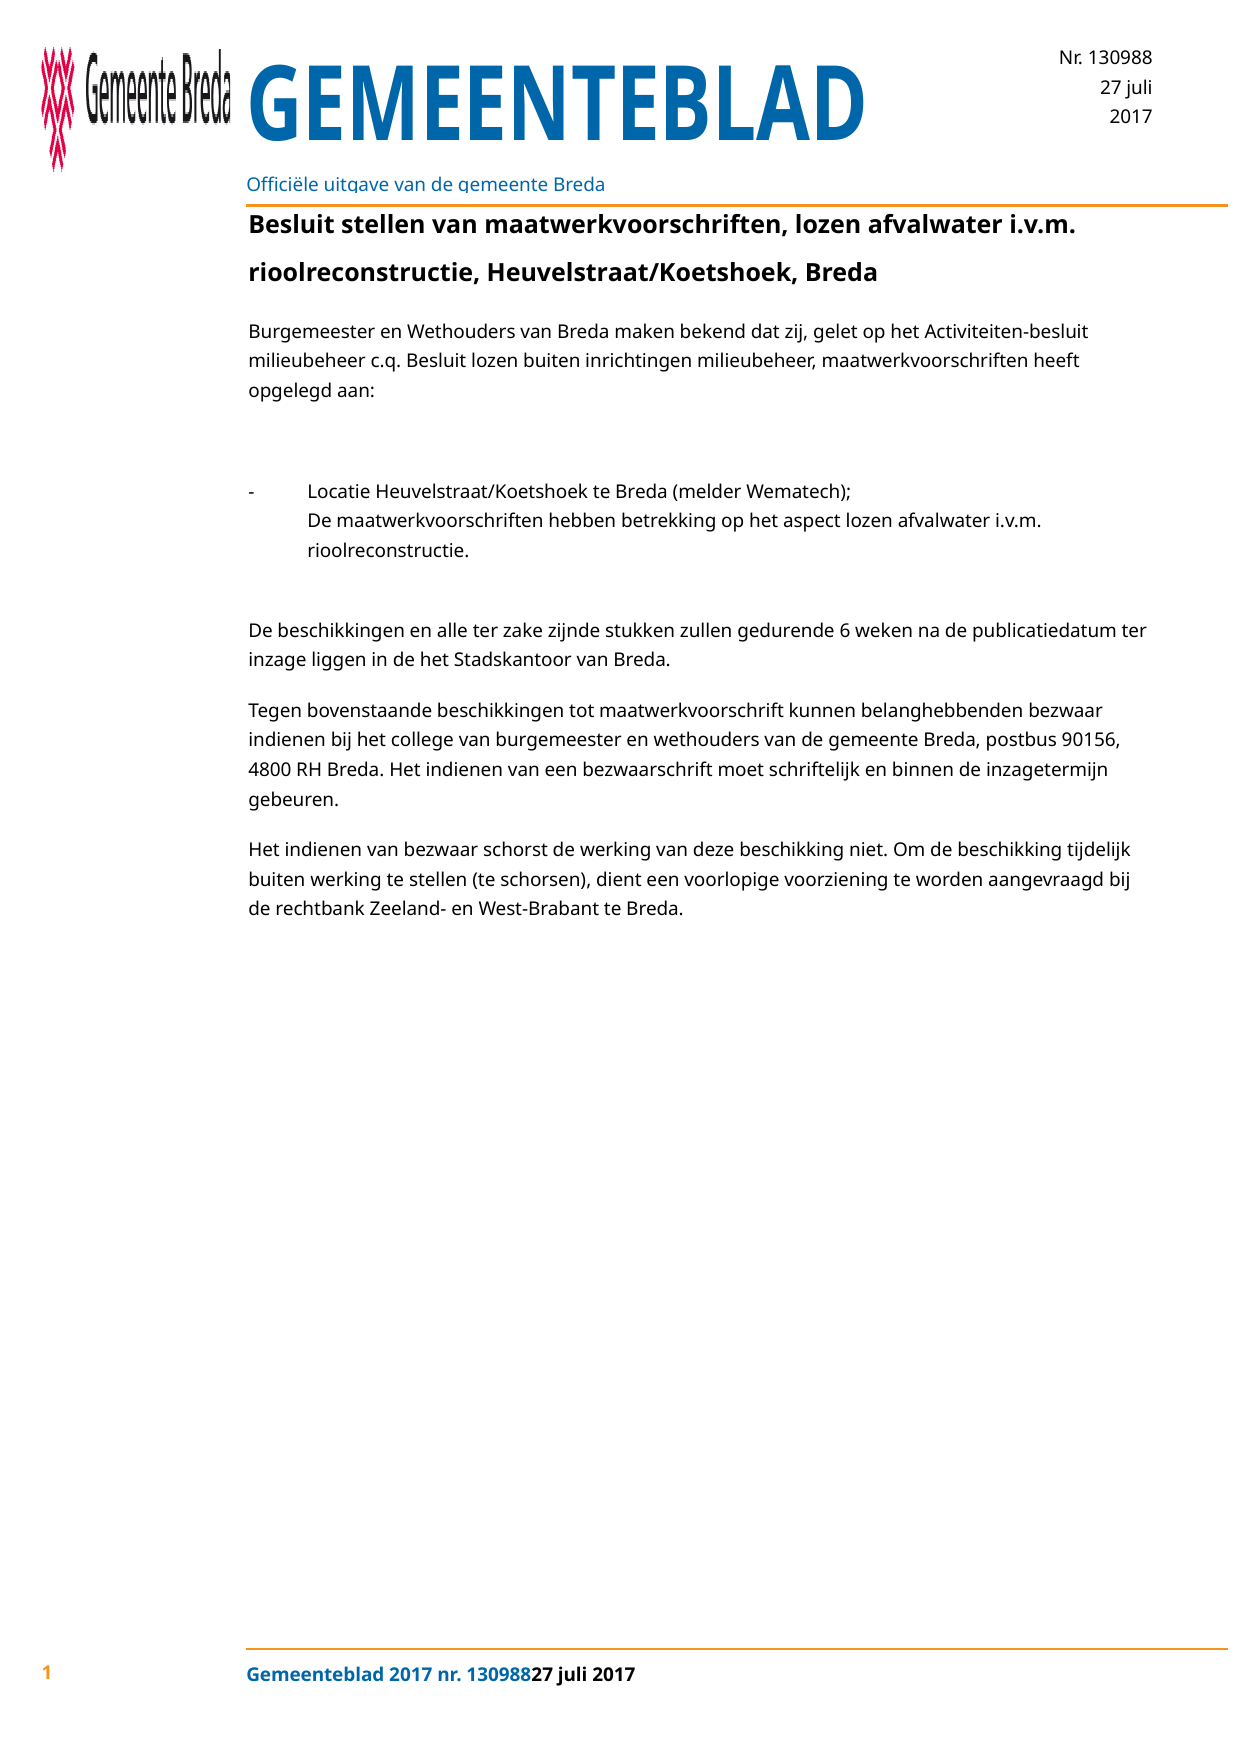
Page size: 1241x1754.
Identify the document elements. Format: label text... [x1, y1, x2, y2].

text Burgemeester en Wethouders van Breda maken bekend dat zij, gelet op het Activiteiten-besluit milieubeheer c.q. Besluit lozen buiten inrichtingen milieubeheer, maatwerkvoorschriften heeft opgelegd aan: [248, 318, 1152, 403]
picture [41, 47, 231, 172]
text De beschikkingen en alle ter zake zijnde stukken zullen gedurende 6 weken na de publicatiedatum ter inzage liggen in de het Stadskantoor van Breda. [248, 617, 1152, 672]
text Tegen bovenstaande beschikkingen tot maatwerkvoorschrift kunnen belanghebbenden bezwaar indienen bij het college van burgemeester en wethouders van de gemeente Breda, postbus 90156, 4800 RH Breda. Het indienen van een bezwaarschrift moet schriftelijk en binnen de inzagetermijn gebeuren. [248, 697, 1152, 812]
text Besluit stellen van maatwerkvoorschriften, lozen afvalwater i.v.m. rioolreconstructie, Heuvelstraat/Koetshoek, Breda [248, 207, 1152, 288]
list Locatie Heuvelstraat/Koetshoek te Breda (melder Wematech); [248, 478, 1152, 504]
list De maatwerkvoorschriften hebben betrekking op het aspect lozen afvalwater i.v.m. rioolreconstructie. [248, 507, 1152, 563]
text Het indienen van bezwaar schorst de werking van deze beschikking niet. Om de beschikking tijdelijk buiten werking te stellen (te schorsen), dient een voorlopige voorziening te worden aangevraagd bij de rechtbank Zeeland- en West-Brabant te Breda. [248, 836, 1152, 921]
